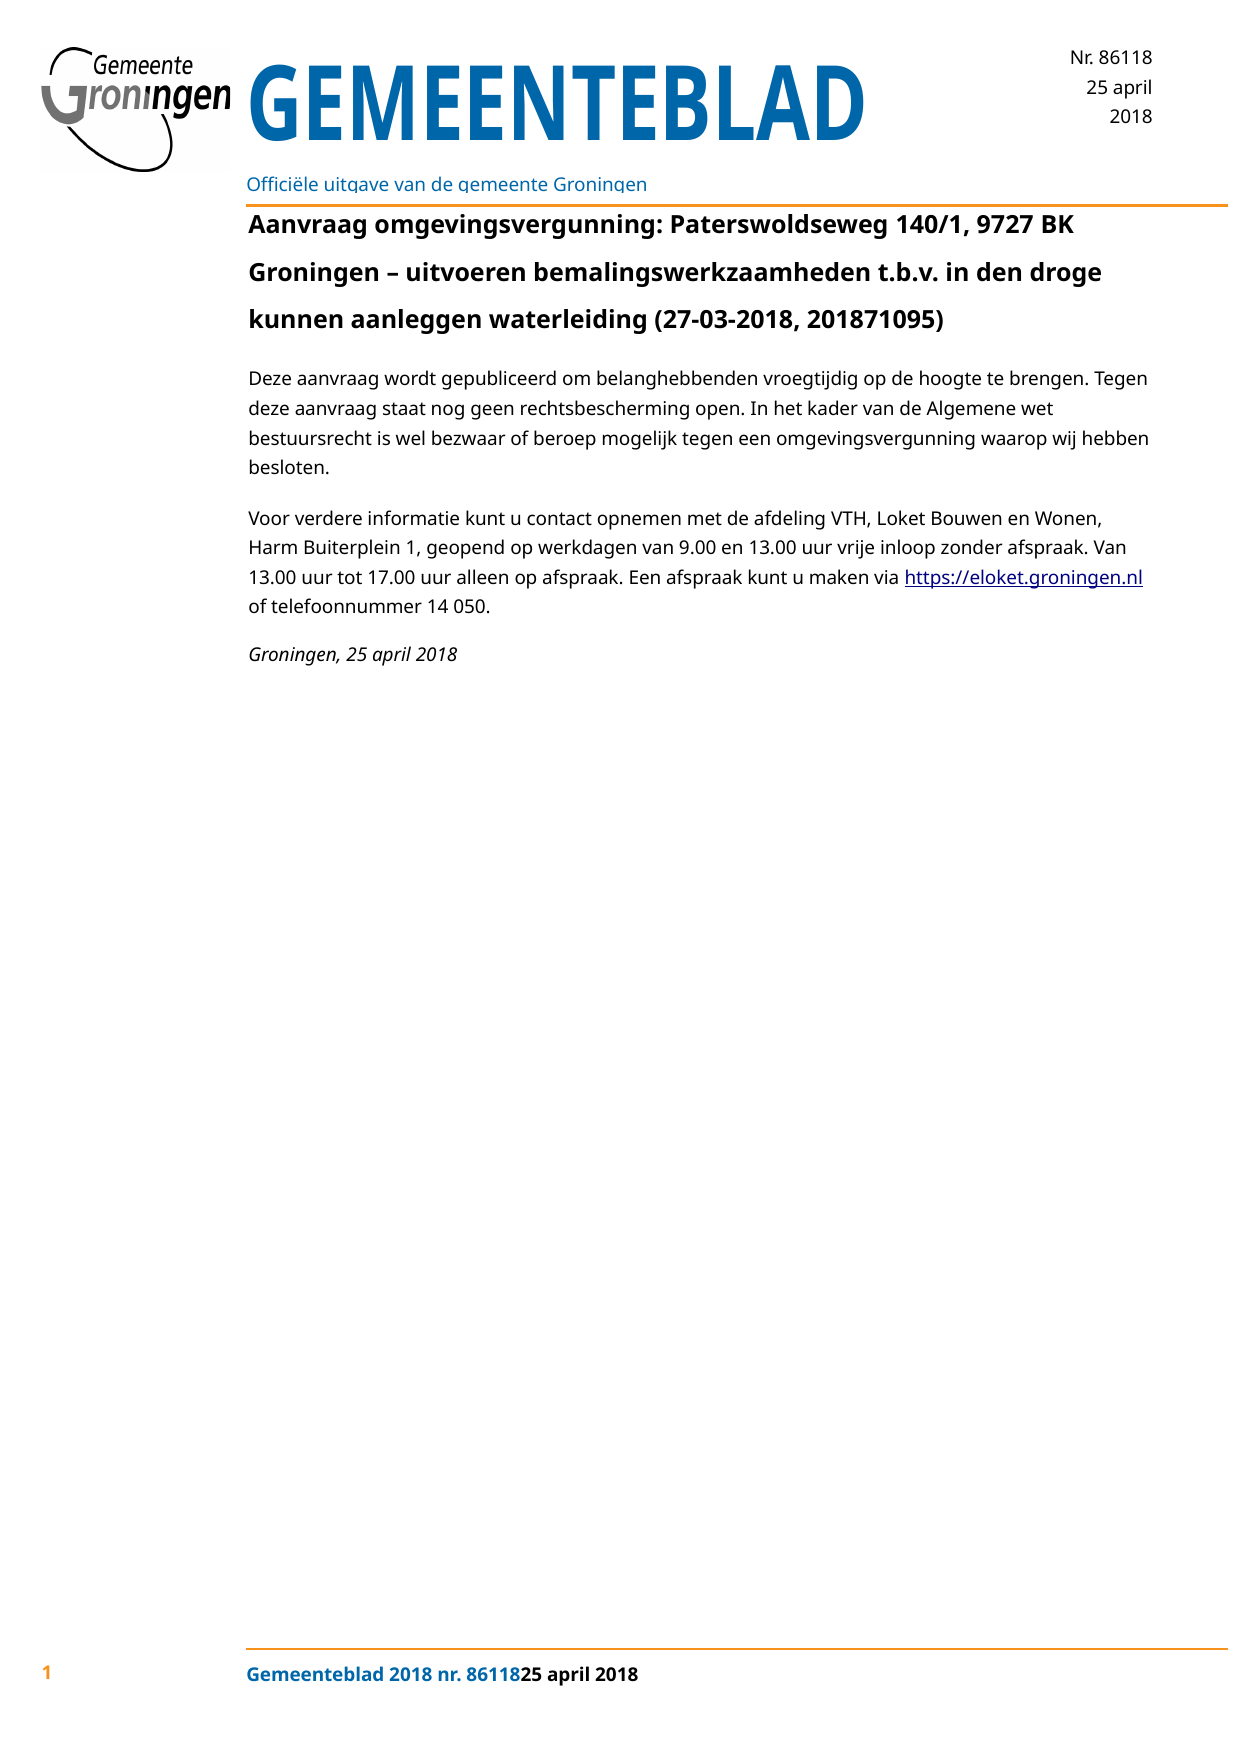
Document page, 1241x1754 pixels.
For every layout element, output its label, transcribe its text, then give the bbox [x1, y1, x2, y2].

text Deze aanvraag wordt gepubliceerd om belanghebbenden vroegtijdig op de hoogte te brengen. Tegen deze aanvraag staat nog geen rechtsbescherming open. In het kader van de Algemene wet bestuursrecht is wel bezwaar of beroep mogelijk tegen een omgevingsvergunning waarop wij hebben besloten. [248, 366, 1152, 480]
text Voor verdere informatie kunt u contact opnemen met de afdeling VTH, Loket Bouwen en Wonen, Harm Buiterplein 1, geopend op werkdagen van 9.00 en 13.00 uur vrije inloop zonder afspraak. Van 13.00 uur tot 17.00 uur alleen op afspraak. Een afspraak kunt u maken via https://eloket.groningen.nl of telefoonnummer 14 050. [248, 505, 1152, 619]
text Groningen, 25 april 2018 [248, 641, 1152, 667]
picture [41, 47, 231, 172]
text Aanvraag omgevingsvergunning: Paterswoldseweg 140/1, 9727 BK Groningen – uitvoeren bemalingswerkzaamheden t.b.v. in den droge kunnen aanleggen waterleiding (27-03-2018, 201871095) [248, 207, 1152, 336]
